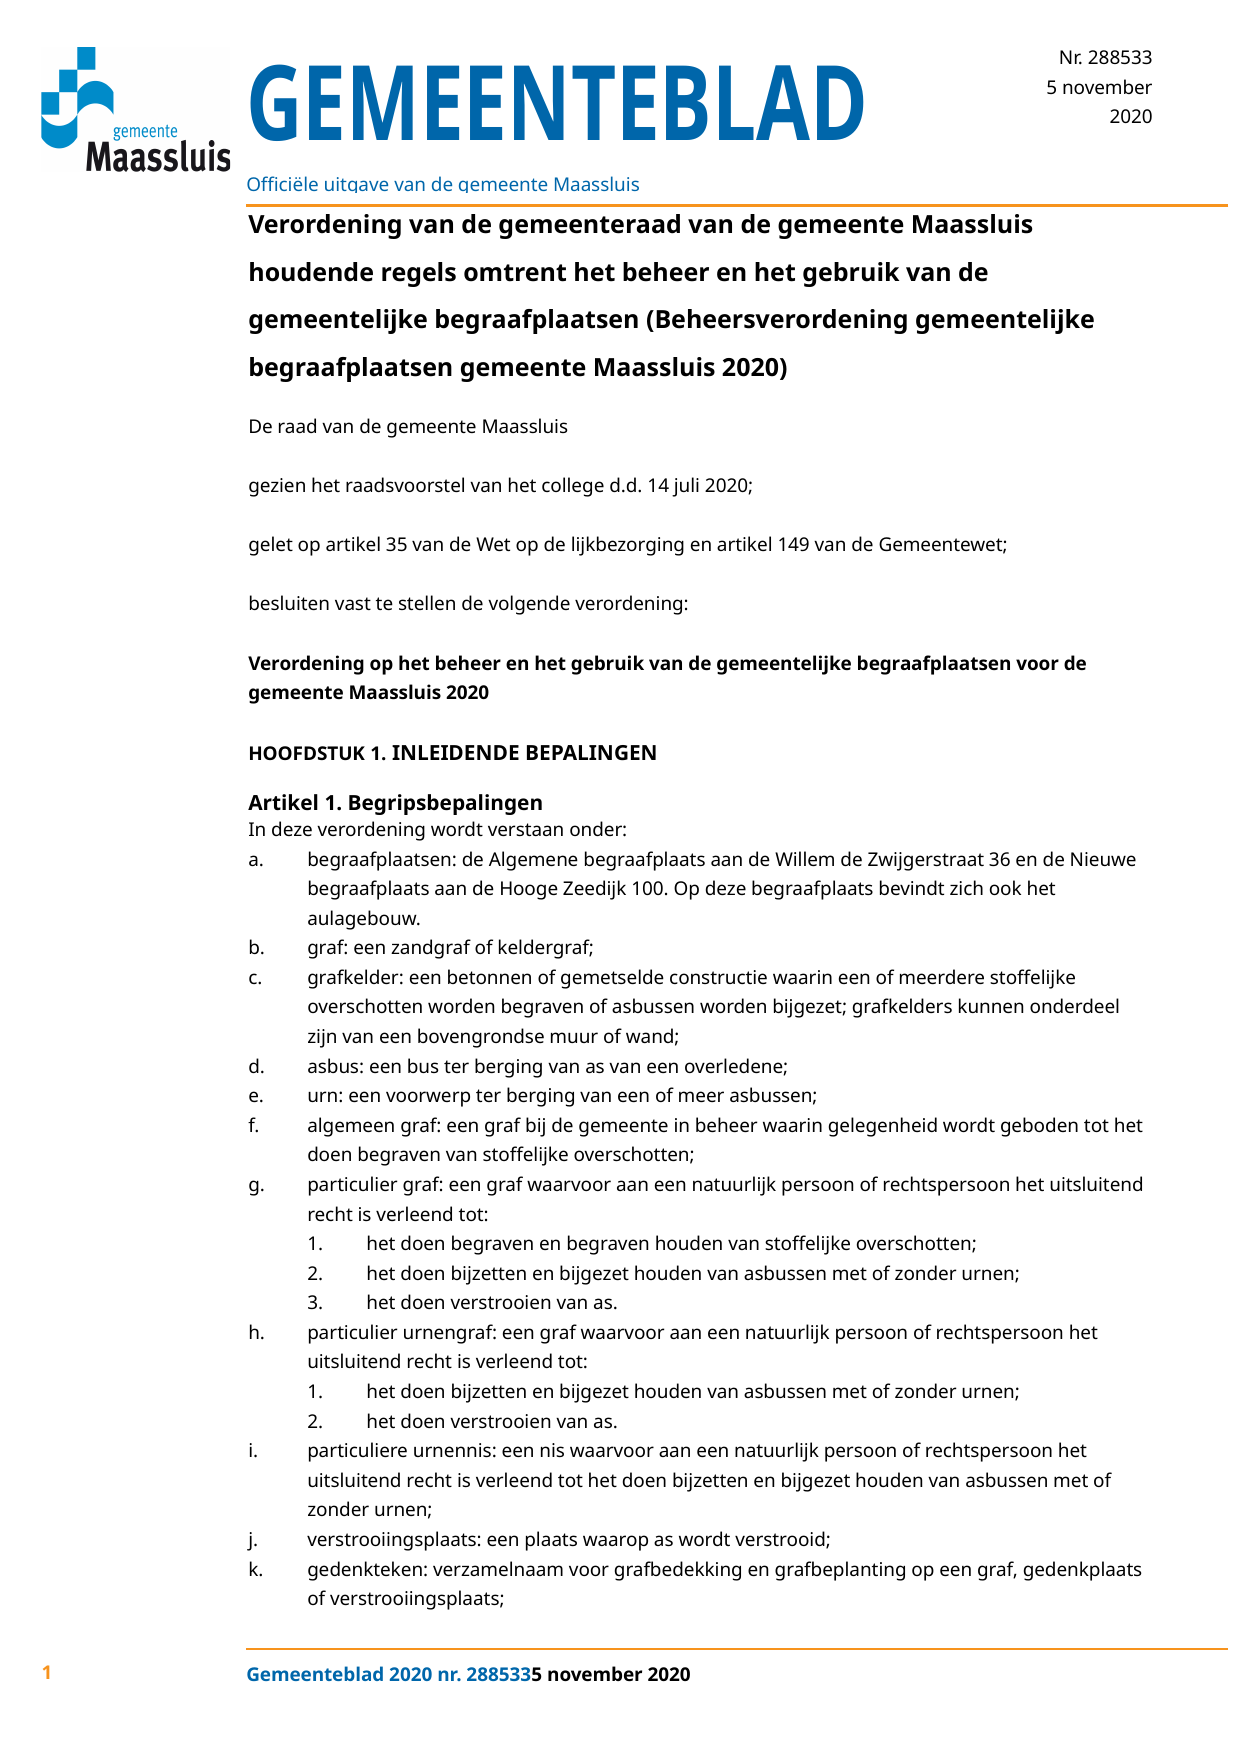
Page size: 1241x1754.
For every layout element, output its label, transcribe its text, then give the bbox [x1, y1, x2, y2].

list urn: een voorwerp ter berging van een of meer asbussen; [248, 1082, 1152, 1108]
list begraafplaatsen: de Algemene begraafplaats aan de Willem de Zwijgerstraat 36 en de Nieuwe begraafplaats aan de Hooge Zeedijk 100. Op deze begraafplaats bevindt zich ook het aulagebouw. [248, 846, 1152, 931]
list algemeen graf: een graf bij de gemeente in beheer waarin gelegenheid wordt geboden tot het doen begraven van stoffelijke overschotten; [248, 1112, 1152, 1167]
text Verordening op het beheer en het gebruik van de gemeentelijke begraafplaatsen voor de gemeente Maassluis 2020 [248, 650, 1152, 705]
text besluiten vast te stellen de volgende verordening: [248, 591, 1152, 616]
list verstrooiingsplaats: een plaats waarop as wordt verstrooid; [248, 1526, 1152, 1552]
list grafkelder: een betonnen of gemetselde constructie waarin een of meerdere stoffelijke overschotten worden begraven of asbussen worden bijgezet; grafkelders kunnen onderdeel zijn van een bovengrondse muur of wand; [248, 964, 1152, 1049]
list particulier urnengraf: een graf waarvoor aan een natuurlijk persoon of rechtspersoon het uitsluitend recht is verleend tot: [248, 1319, 1152, 1374]
list asbus: een bus ter berging van as van een overledene; [248, 1053, 1152, 1079]
list gedenkteken: verzamelnaam voor grafbedekking en grafbeplanting op een graf, gedenkplaats of verstrooiingsplaats; [248, 1556, 1152, 1611]
text In deze verordening wordt verstaan onder: [248, 816, 1152, 842]
picture [41, 47, 77, 92]
text gelet op artikel 35 van de Wet op de lijkbezorging en artikel 149 van de Gemeentewet; [248, 531, 1152, 557]
text Verordening van de gemeenteraad van de gemeente Maassluis houdende regels omtrent het beheer en het gebruik van de gemeentelijke begraafplaatsen (Beheersverordening gemeentelijke begraafplaatsen gemeente Maassluis 2020) [248, 207, 1152, 384]
text Artikel 1. Begripsbepalingen [248, 788, 1152, 816]
list graf: een zandgraf of keldergraf; [248, 934, 1152, 960]
list particuliere urnennis: een nis waarvoor aan een natuurlijk persoon of rechtspersoon het uitsluitend recht is verleend tot het doen bijzetten en bijgezet houden van asbussen met of zonder urnen; [248, 1437, 1152, 1522]
list het doen begraven en begraven houden van stoffelijke overschotten; [307, 1230, 1152, 1256]
text HOOFDSTUK 1. INLEIDENDE BEPALINGEN [248, 738, 1152, 767]
picture [41, 47, 231, 172]
list particulier graf: een graf waarvoor aan een natuurlijk persoon of rechtspersoon het uitsluitend recht is verleend tot: [248, 1171, 1152, 1227]
list het doen verstrooien van as. [307, 1289, 1152, 1315]
list het doen bijzetten en bijgezet houden van asbussen met of zonder urnen; [307, 1378, 1152, 1404]
list het doen bijzetten en bijgezet houden van asbussen met of zonder urnen; [307, 1260, 1152, 1286]
text gezien het raadsvoorstel van het college d.d. 14 juli 2020; [248, 472, 1152, 498]
text De raad van de gemeente Maassluis [248, 413, 1152, 439]
list het doen verstrooien van as. [307, 1408, 1152, 1434]
